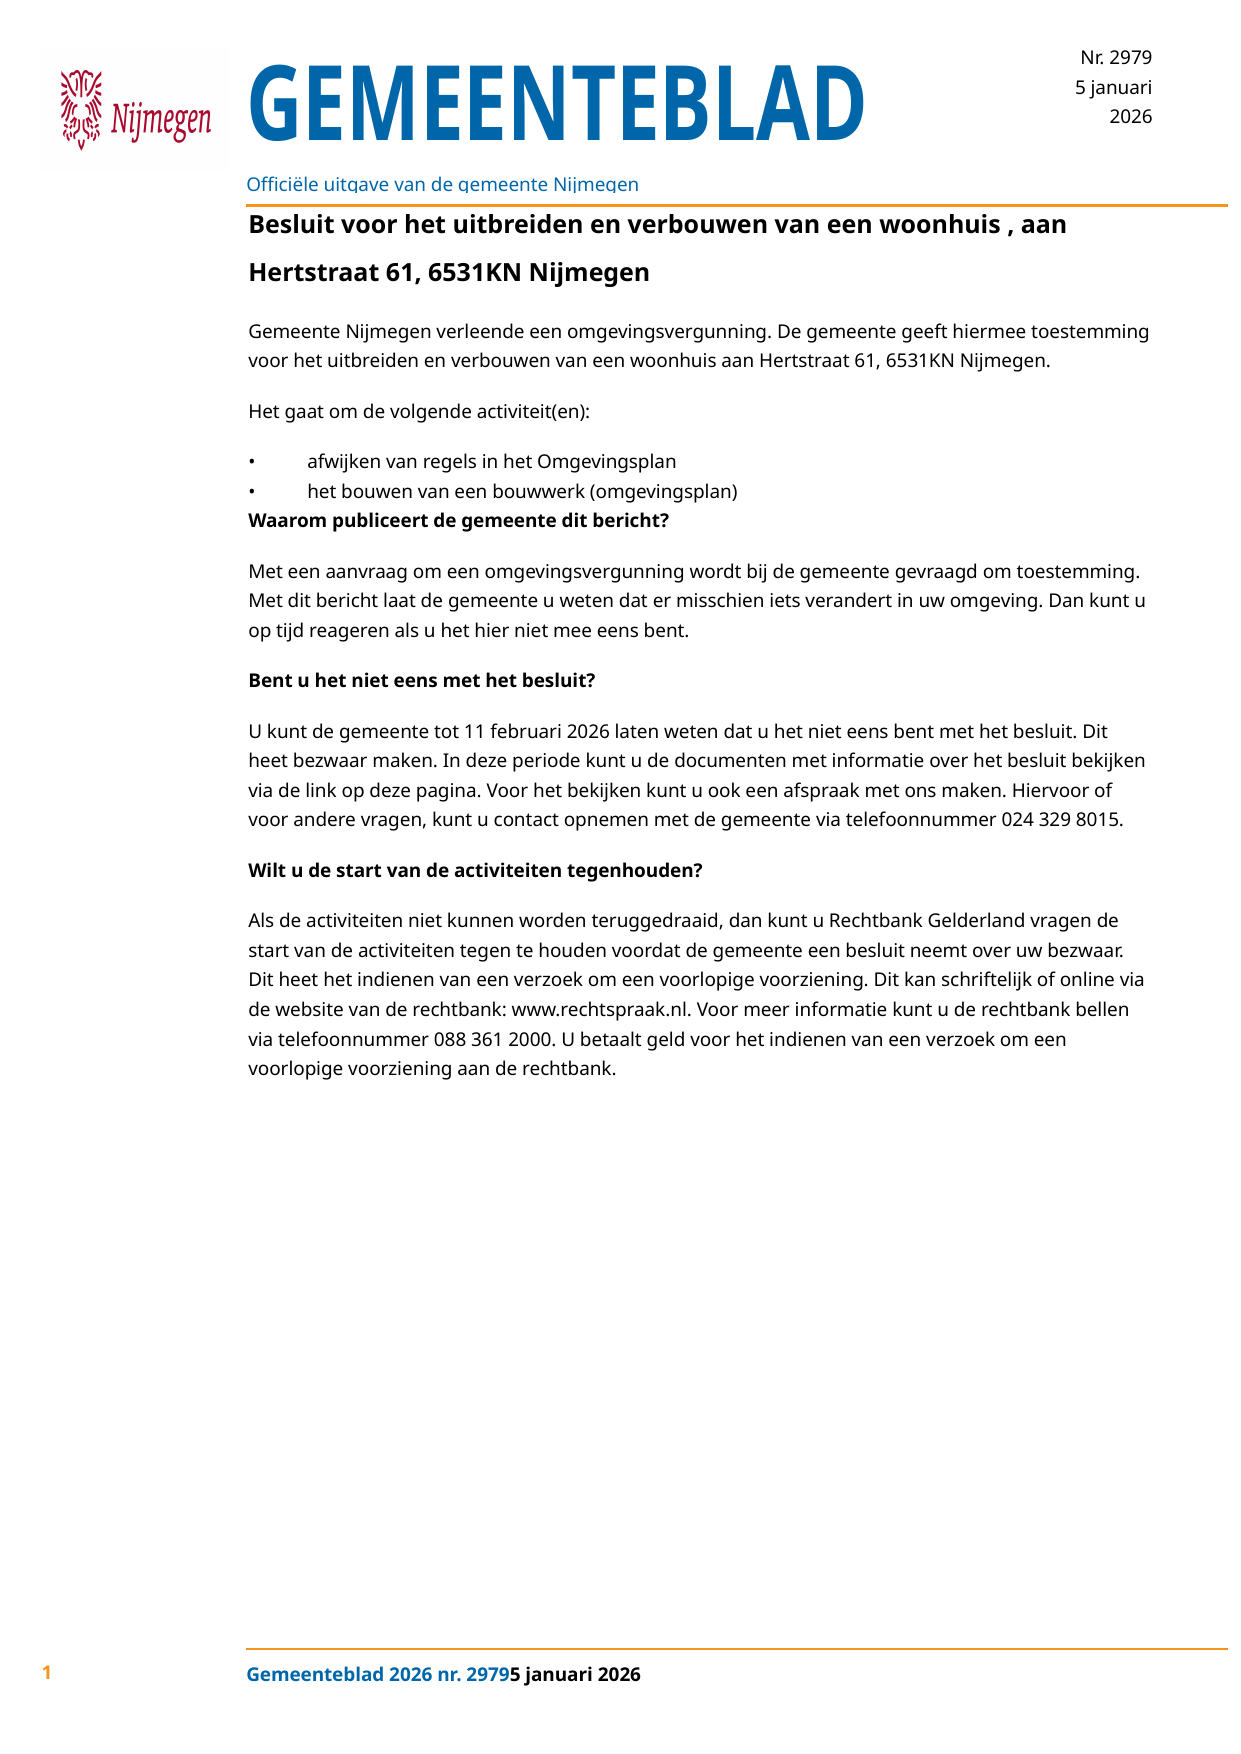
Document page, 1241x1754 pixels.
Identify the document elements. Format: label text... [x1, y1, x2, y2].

text Met een aanvraag om een omgevingsvergunning wordt bij de gemeente gevraagd om toestemming. Met dit bericht laat de gemeente u weten dat er misschien iets verandert in uw omgeving. Dan kunt u op tijd reageren als u het hier niet mee eens bent. [248, 558, 1152, 643]
text Gemeente Nijmegen verleende een omgevingsvergunning. De gemeente geeft hiermee toestemming voor het uitbreiden en verbouwen van een woonhuis aan Hertstraat 61, 6531KN Nijmegen. [248, 318, 1152, 373]
text Waarom publiceert de gemeente dit bericht? [248, 507, 1152, 533]
picture [41, 47, 231, 172]
text Het gaat om de volgende activiteit(en): [248, 398, 1152, 424]
list het bouwen van een bouwwerk (omgevingsplan) [248, 478, 1152, 504]
text Als de activiteiten niet kunnen worden teruggedraaid, dan kunt u Rechtbank Gelderland vragen de start van de activiteiten tegen te houden voordat de gemeente een besluit neemt over uw bezwaar. Dit heet het indienen van een verzoek om een voorlopige voorziening. Dit kan schriftelijk of online via de website van de rechtbank: www.rechtspraak.nl. Voor meer informatie kunt u de rechtbank bellen via telefoonnummer 088 361 2000. U betaalt geld voor het indienen van een verzoek om een voorlopige voorziening aan de rechtbank. [248, 907, 1152, 1081]
text Wilt u de start van de activiteiten tegenhouden? [248, 857, 1152, 883]
text Bent u het niet eens met het besluit? [248, 667, 1152, 693]
text Besluit voor het uitbreiden en verbouwen van een woonhuis , aan Hertstraat 61, 6531KN Nijmegen [248, 207, 1152, 288]
list afwijken van regels in het Omgevingsplan [248, 448, 1152, 474]
text U kunt de gemeente tot 11 februari 2026 laten weten dat u het niet eens bent met het besluit. Dit heet bezwaar maken. In deze periode kunt u de documenten met informatie over het besluit bekijken via de link op deze pagina. Voor het bekijken kunt u ook een afspraak met ons maken. Hiervoor of voor andere vragen, kunt u contact opnemen met de gemeente via telefoonnummer 024 329 8015. [248, 718, 1152, 832]
